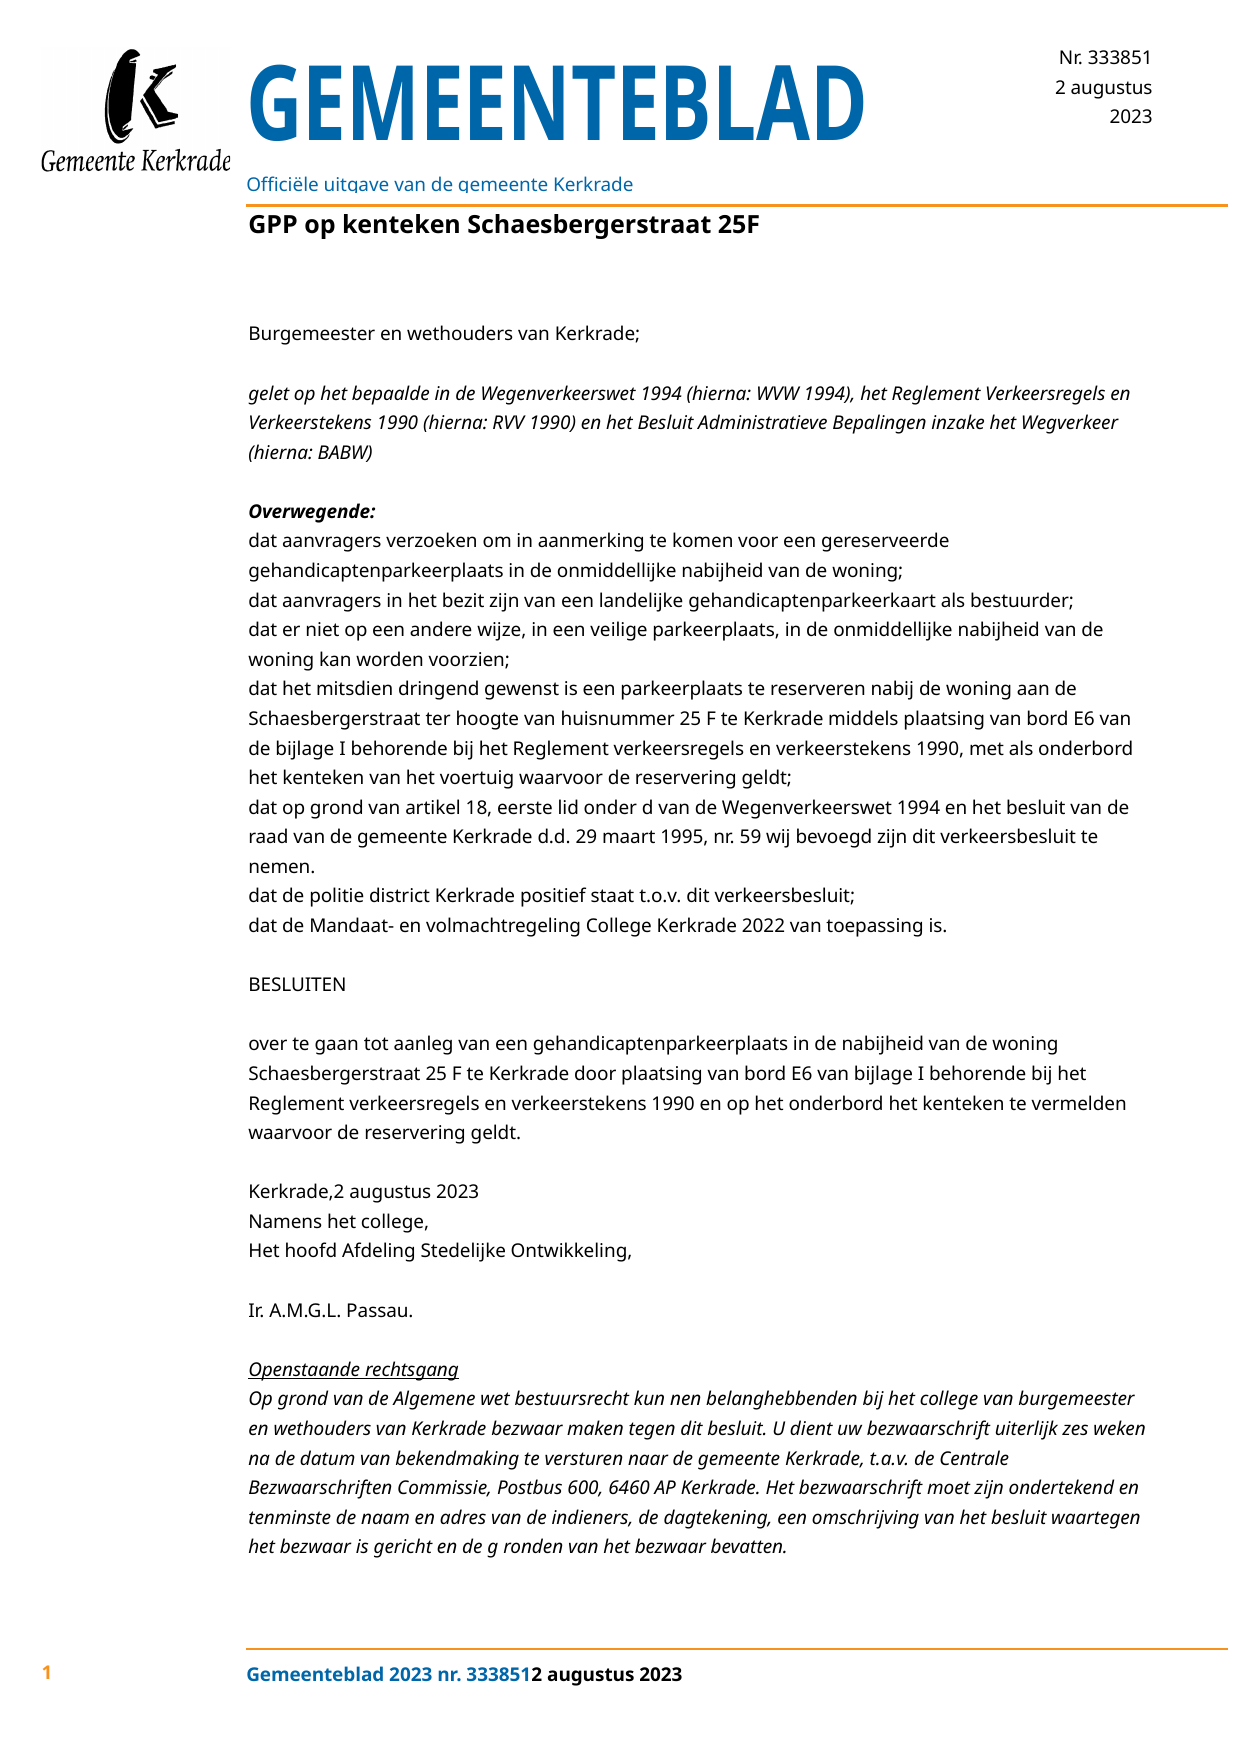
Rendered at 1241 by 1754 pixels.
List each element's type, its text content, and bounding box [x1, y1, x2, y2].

text Op grond van de Algemene wet bestuursrecht kun nen belanghebbenden bij het college van burgemeester en wethouders van Kerkrade bezwaar maken tegen dit besluit. U dient uw bezwaarschrift uiterlijk zes weken na de datum van bekendmaking te versturen naar de gemeente Kerkrade, t.a.v. de Centrale Bezwaarschriften Commissie, Postbus 600, 6460 AP Kerkrade. Het bezwaarschrift moet zijn ondertekend en tenminste de naam en adres van de indieners, de dagtekening, een omschrijving van het besluit waartegen het bezwaar is gericht en de g ronden van het bezwaar bevatten. [248, 1386, 1152, 1559]
text dat aanvragers in het bezit zijn van een landelijke gehandicaptenparkeerkaart als bestuurder; [248, 587, 1152, 613]
text gelet op het bepaalde in de Wegenverkeerswet 1994 (hierna: WVW 1994), het Reglement Verkeersregels en Verkeerstekens 1990 (hierna: RVV 1990) en het Besluit Administratieve Bepalingen inzake het Wegverkeer (hierna: BABW) [248, 380, 1152, 465]
text Overwegende: [248, 498, 1152, 524]
text dat het mitsdien dringend gewenst is een parkeerplaats te reserveren nabij de woning aan de Schaesbergerstraat ter hoogte van huisnummer 25 F te Kerkrade middels plaatsing van bord E6 van de bijlage I behorende bij het Reglement verkeersregels en verkeerstekens 1990, met als onderbord het kenteken van het voertuig waarvoor de reservering geldt; [248, 676, 1152, 790]
text Ir. A.M.G.L. Passau. [248, 1297, 1152, 1323]
text Namens het college, [248, 1208, 1152, 1234]
picture [41, 47, 231, 172]
text dat er niet op een andere wijze, in een veilige parkeerplaats, in de onmiddellijke nabijheid van de woning kan worden voorzien; [248, 616, 1152, 672]
text Het hoofd Afdeling Stedelijke Ontwikkeling, [248, 1238, 1152, 1263]
text Openstaande rechtsgang [248, 1356, 1152, 1382]
text dat de Mandaat- en volmachtregeling College Kerkrade 2022 van toepassing is. [248, 912, 1152, 938]
text over te gaan tot aanleg van een gehandicaptenparkeerplaats in de nabijheid van de woning Schaesbergerstraat 25 F te Kerkrade door plaatsing van bord E6 van bijlage I behorende bij het Reglement verkeersregels en verkeerstekens 1990 en op het onderbord het kenteken te vermelden waarvoor de reservering geldt. [248, 1031, 1152, 1145]
text dat aanvragers verzoeken om in aanmerking te komen voor een gereserveerde gehandicaptenparkeerplaats in de onmiddellijke nabijheid van de woning; [248, 528, 1152, 583]
text dat de politie district Kerkrade positief staat t.o.v. dit verkeersbesluit; [248, 883, 1152, 908]
text GPP op kenteken Schaesbergerstraat 25F [248, 207, 1152, 241]
text BESLUITEN [248, 971, 1152, 997]
text Kerkrade,2 augustus 2023 [248, 1178, 1152, 1204]
text Burgemeester en wethouders van Kerkrade; [248, 321, 1152, 346]
text dat op grond van artikel 18, eerste lid onder d van de Wegenverkeerswet 1994 en het besluit van de raad van de gemeente Kerkrade d.d. 29 maart 1995, nr. 59 wij bevoegd zijn dit verkeersbesluit te nemen. [248, 794, 1152, 879]
